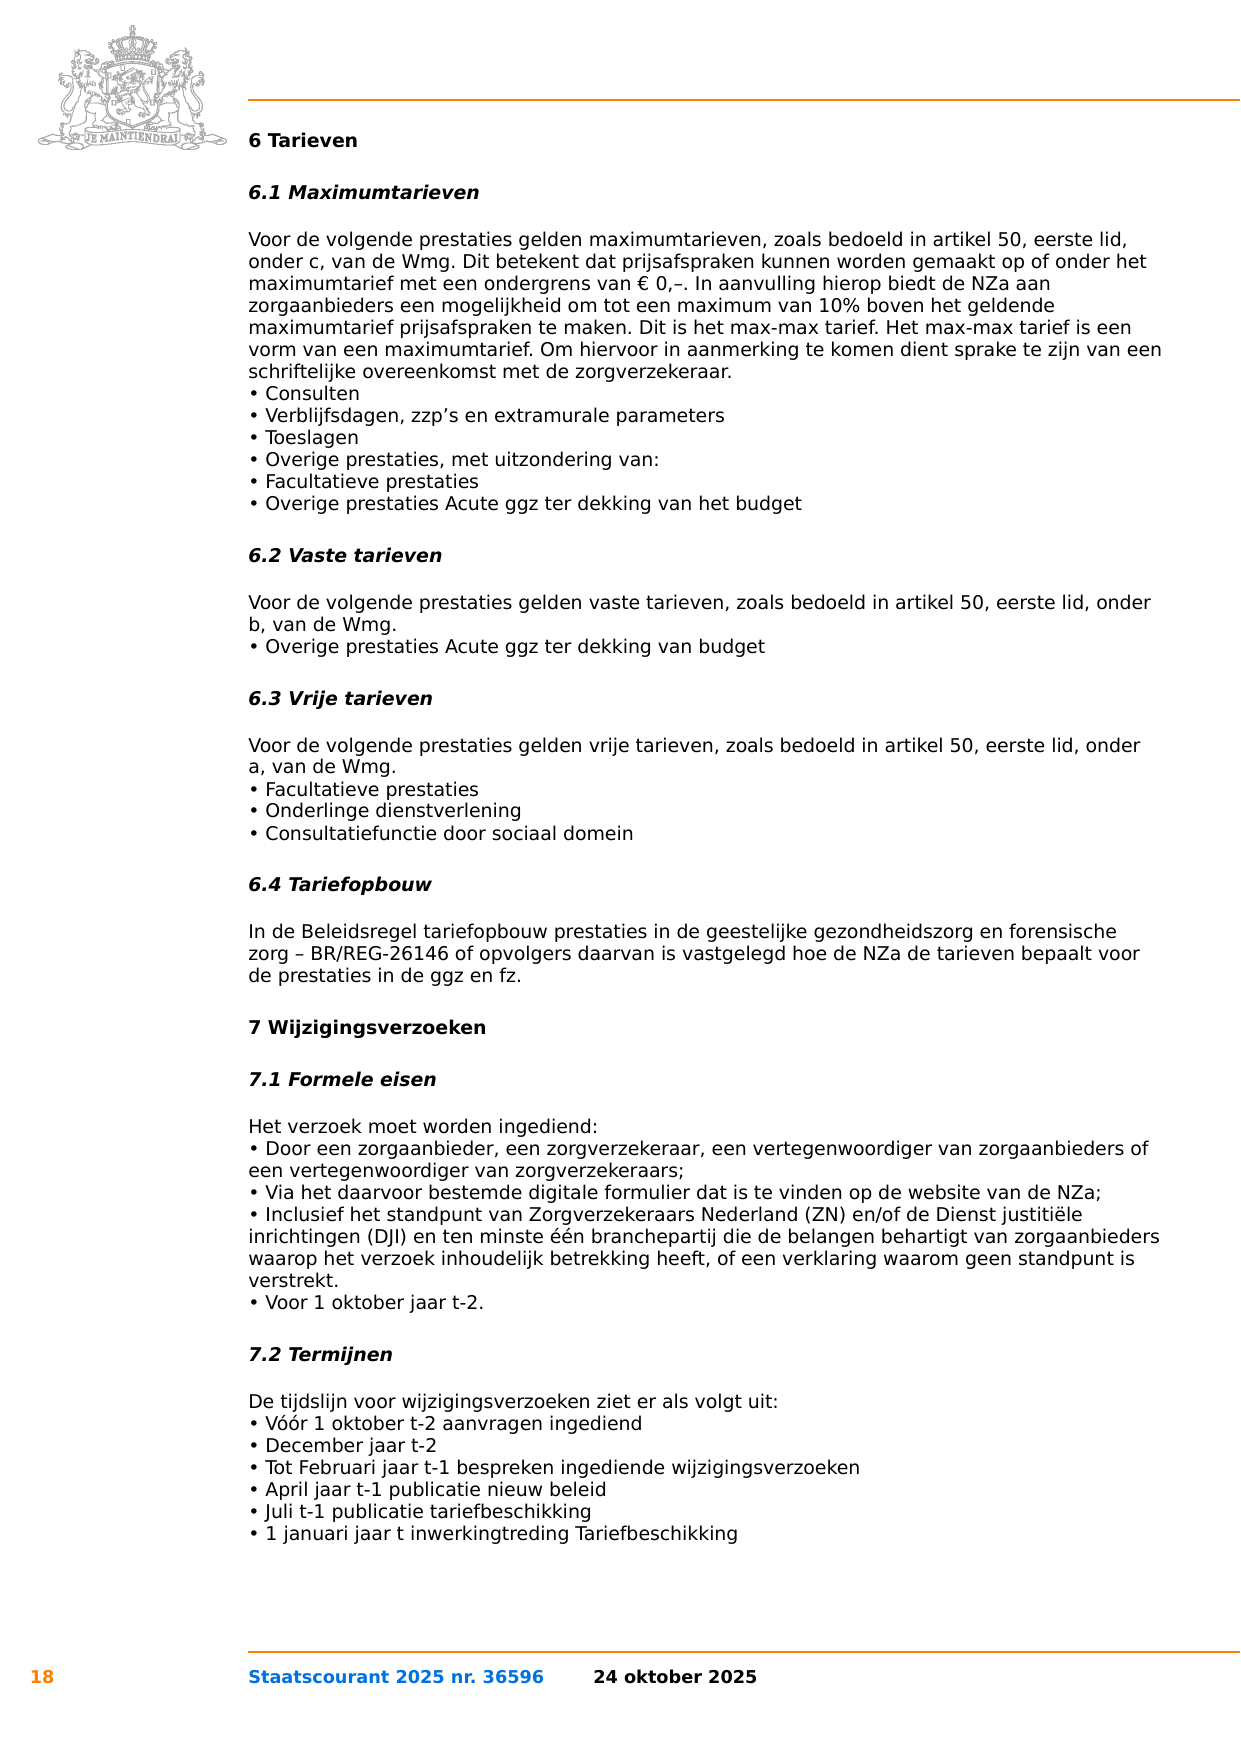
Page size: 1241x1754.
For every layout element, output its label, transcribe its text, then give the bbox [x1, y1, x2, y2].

text • Inclusief het standpunt van Zorgverzekeraars Nederland (ZN) en/of de Dienst justitiële inrichtingen (DJI) en ten minste één branchepartij die de belangen behartigt van zorgaanbieders waarop het verzoek inhoudelijk betrekking heeft, of een verklaring waarom geen standpunt is verstrekt. [248, 1204, 1163, 1292]
text • 1 januari jaar t inwerkingtreding Tariefbeschikking [248, 1523, 1163, 1545]
text • Overige prestaties, met uitzondering van: [248, 449, 1163, 471]
subtitle 6 Tarieven [248, 130, 1163, 152]
picture [38, 25, 227, 150]
text • Facultatieve prestaties [248, 471, 1163, 493]
text • Door een zorgaanbieder, een zorgverzekeraar, een vertegenwoordiger van zorgaanbieders of een vertegenwoordiger van zorgverzekeraars; [248, 1138, 1163, 1182]
text • Overige prestaties Acute ggz ter dekking van het budget [248, 493, 1163, 514]
subtitle 6.1 Maximumtarieven [248, 182, 1163, 204]
subtitle 6.4 Tariefopbouw [248, 874, 1163, 896]
text • Voor 1 oktober jaar t-2. [248, 1292, 1163, 1314]
text • December jaar t-2 [248, 1435, 1163, 1457]
text De tijdslijn voor wijzigingsverzoeken ziet er als volgt uit: [248, 1391, 1163, 1413]
subtitle 6.3 Vrije tarieven [248, 687, 1163, 709]
subtitle 7 Wijzigingsverzoeken [248, 1017, 1163, 1039]
subtitle 7.2 Termijnen [248, 1344, 1163, 1366]
text • Consulten [248, 383, 1163, 405]
text In de Beleidsregel tariefopbouw prestaties in de geestelijke gezondheidszorg en forensische zorg – BR/REG-26146 of opvolgers daarvan is vastgelegd hoe de NZa de tarieven bepaalt voor de prestaties in de ggz en fz. [248, 921, 1163, 987]
text Voor de volgende prestaties gelden maximumtarieven, zoals bedoeld in artikel 50, eerste lid, onder c, van de Wmg. Dit betekent dat prijsafspraken kunnen worden gemaakt op of onder het maximumtarief met een ondergrens van € 0,–. In aanvulling hierop biedt de NZa aan zorgaanbieders een mogelijkheid om tot een maximum van 10% boven het geldende maximumtarief prijsafspraken te maken. Dit is het max-max tarief. Het max-max tarief is een vorm van een maximumtarief. Om hiervoor in aanmerking te komen dient sprake te zijn van een schriftelijke overeenkomst met de zorgverzekeraar. [248, 229, 1163, 383]
text Voor de volgende prestaties gelden vaste tarieven, zoals bedoeld in artikel 50, eerste lid, onder b, van de Wmg. [248, 592, 1163, 636]
text • Tot Februari jaar t-1 bespreken ingediende wijzigingsverzoeken [248, 1457, 1163, 1479]
text • Facultatieve prestaties [248, 778, 1163, 800]
text • Onderlinge dienstverlening [248, 800, 1163, 822]
text • Vóór 1 oktober t-2 aanvragen ingediend [248, 1413, 1163, 1435]
subtitle 7.1 Formele eisen [248, 1069, 1163, 1091]
text • Via het daarvoor bestemde digitale formulier dat is te vinden op de website van de NZa; [248, 1182, 1163, 1204]
text • Toeslagen [248, 427, 1163, 449]
text • Consultatiefunctie door sociaal domein [248, 822, 1163, 844]
text • Verblijfsdagen, zzp’s en extramurale parameters [248, 405, 1163, 427]
subtitle 6.2 Vaste tarieven [248, 544, 1163, 567]
text • April jaar t-1 publicatie nieuw beleid [248, 1479, 1163, 1501]
text • Juli t-1 publicatie tariefbeschikking [248, 1501, 1163, 1523]
text Voor de volgende prestaties gelden vrije tarieven, zoals bedoeld in artikel 50, eerste lid, onder a, van de Wmg. [248, 734, 1163, 778]
text • Overige prestaties Acute ggz ter dekking van budget [248, 636, 1163, 657]
text Het verzoek moet worden ingediend: [248, 1116, 1163, 1138]
